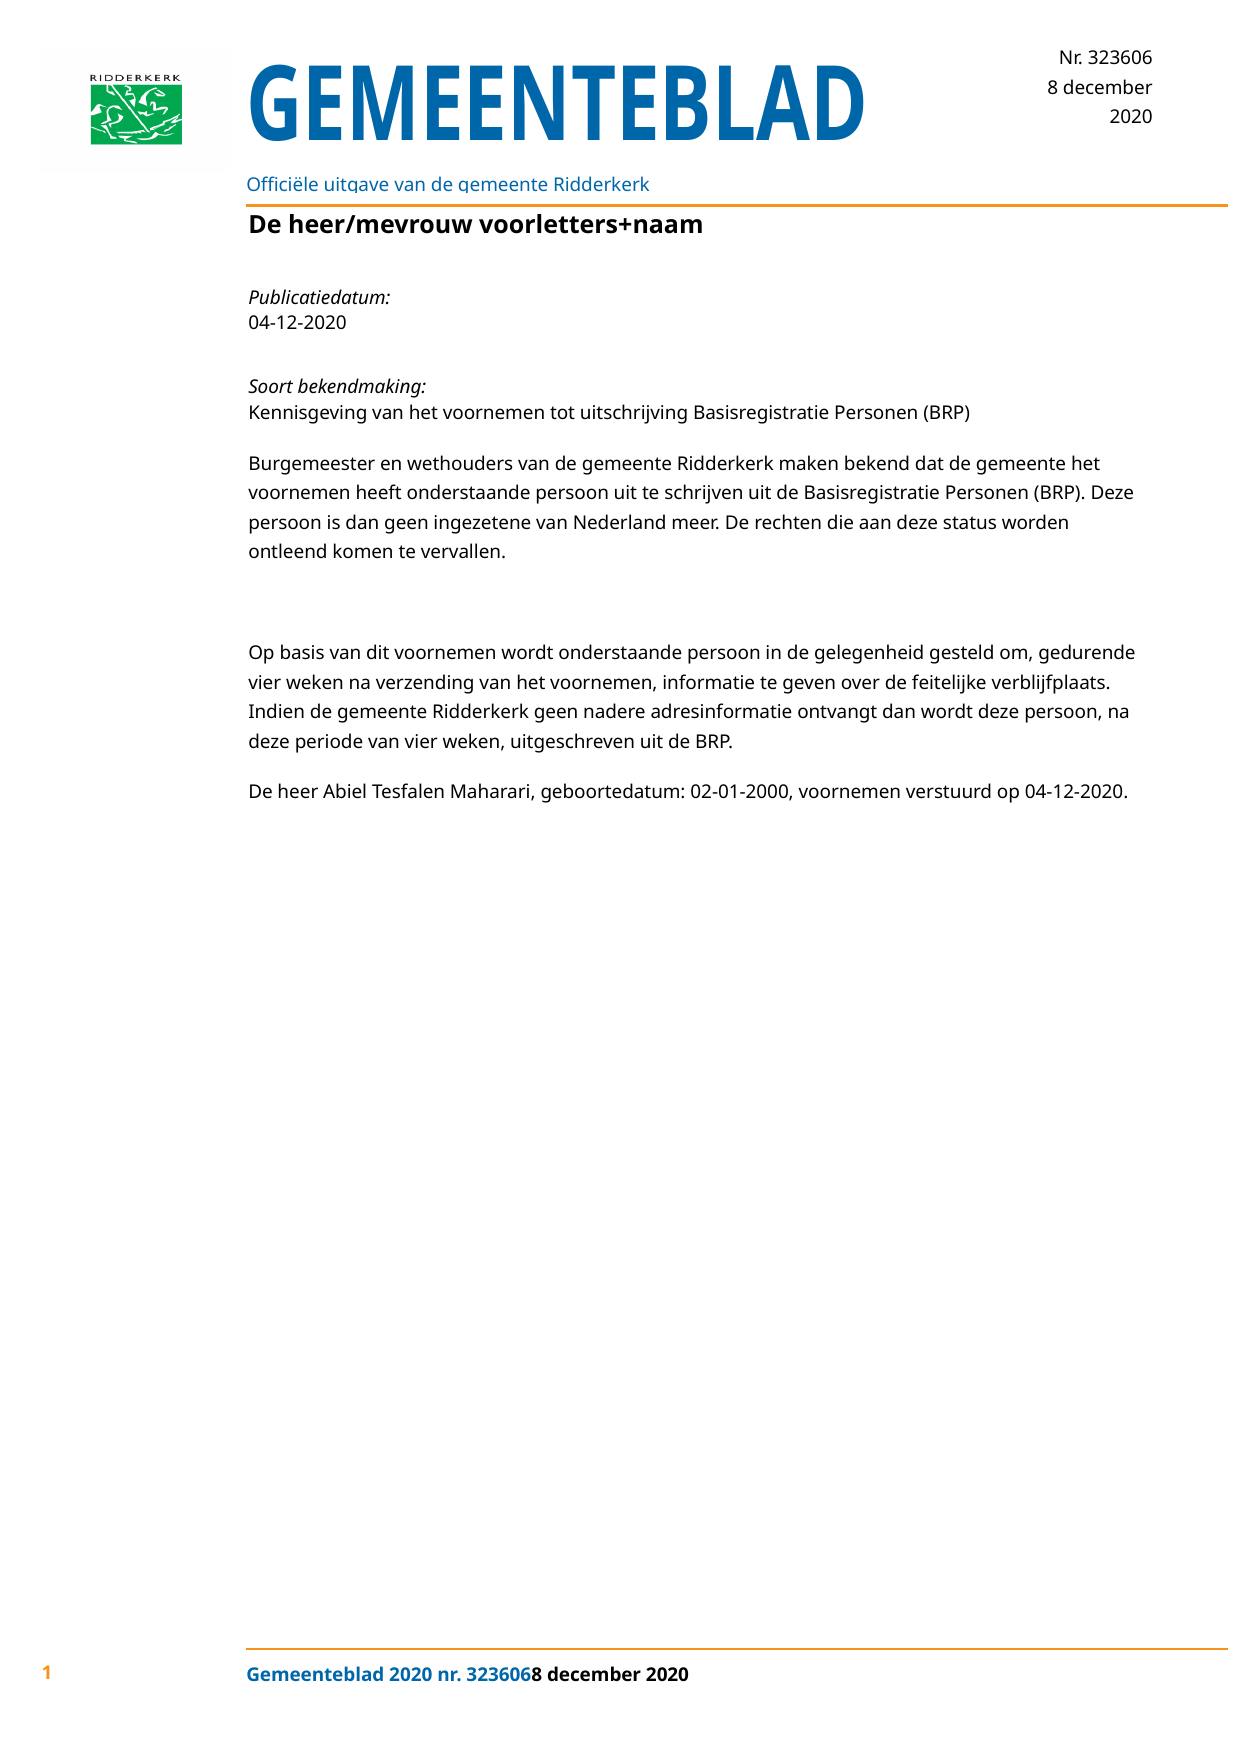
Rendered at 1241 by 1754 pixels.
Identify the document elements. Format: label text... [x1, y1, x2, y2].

text 04-12-2020 [248, 309, 1152, 335]
text Burgemeester en wethouders van de gemeente Ridderkerk maken bekend dat de gemeente het voornemen heeft onderstaande persoon uit te schrijven uit de Basisregistratie Personen (BRP). Deze persoon is dan geen ingezetene van Nederland meer. De rechten die aan deze status worden ontleend komen te vervallen. [248, 450, 1152, 564]
picture [41, 47, 231, 172]
text Op basis van dit voornemen wordt onderstaande persoon in de gelegenheid gesteld om, gedurende vier weken na verzending van het voornemen, informatie te geven over de feitelijke verblijfplaats. Indien de gemeente Ridderkerk geen nadere adresinformatie ontvangt dan wordt deze persoon, na deze periode van vier weken, uitgeschreven uit de BRP. [248, 639, 1152, 754]
text De heer/mevrouw voorletters+naam [248, 207, 1152, 241]
text Soort bekendmaking: [248, 373, 1152, 399]
text Publicatiedatum: [248, 284, 1152, 309]
text Kennisgeving van het voornemen tot uitschrijving Basisregistratie Personen (BRP) [248, 399, 1152, 425]
text De heer Abiel Tesfalen Maharari, geboortedatum: 02-01-2000, voornemen verstuurd op 04-12-2020. [248, 778, 1152, 804]
